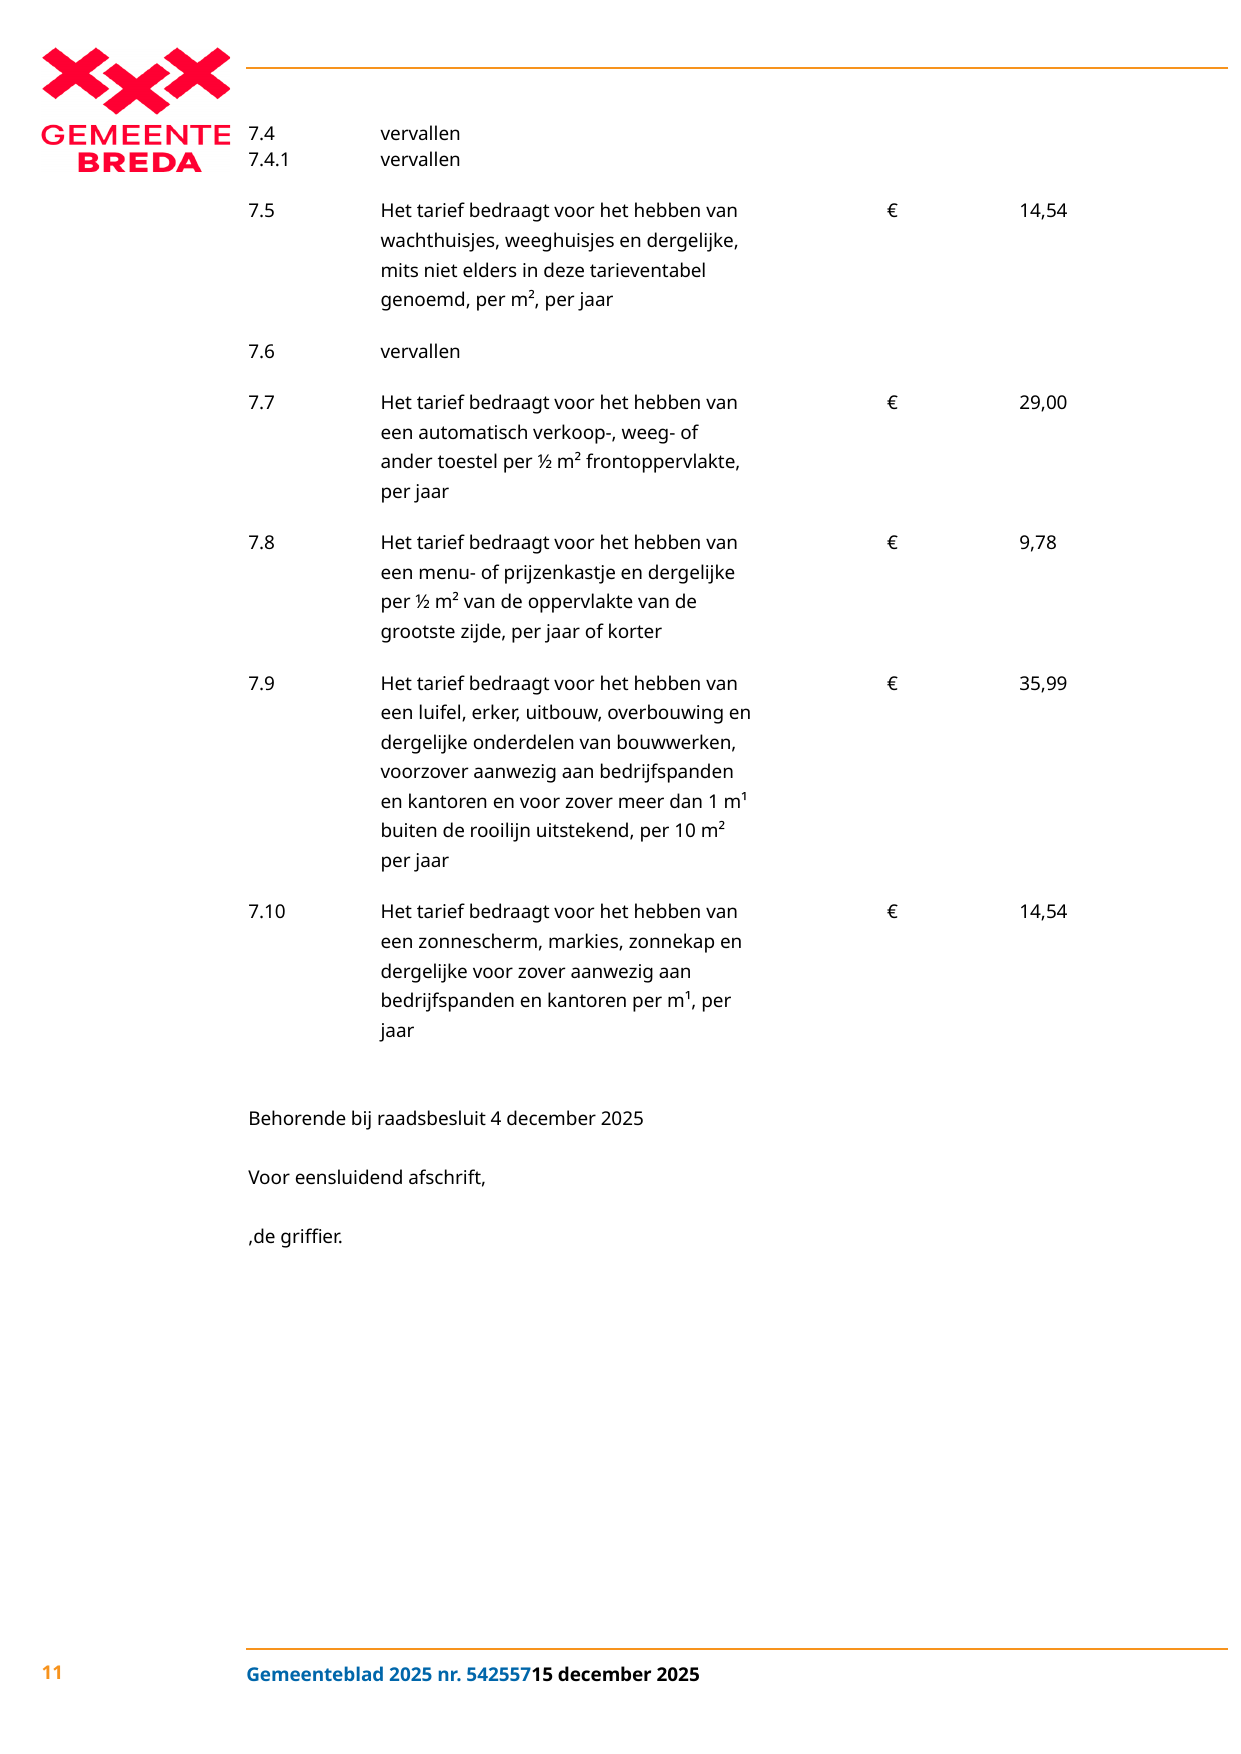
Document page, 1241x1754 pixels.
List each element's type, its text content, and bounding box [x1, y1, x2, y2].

table_cell [755, 172, 887, 198]
table_cell € [887, 198, 1019, 312]
table_cell [755, 644, 887, 670]
table_cell [887, 338, 1019, 364]
table_cell 7.7 [248, 389, 380, 504]
table_cell [380, 644, 754, 670]
table_cell Het tarief bedraagt voor het hebben van een automatisch verkoop-, weeg- of ander toestel per ½ m² frontoppervlakte, per jaar [380, 389, 754, 504]
table_cell 9,78 [1019, 530, 1152, 644]
table_cell [755, 312, 887, 338]
table_cell [887, 121, 1019, 146]
table_cell [380, 95, 754, 121]
table_cell [1019, 121, 1152, 146]
table_cell [380, 364, 754, 389]
table_cell [755, 899, 887, 1043]
table_cell [755, 530, 887, 644]
table_cell [380, 504, 754, 529]
table_cell [755, 338, 887, 364]
table_cell 7.8 [248, 530, 380, 644]
table_cell [1019, 504, 1152, 529]
table_cell Het tarief bedraagt voor het hebben van een luifel, erker, uitbouw, overbouwing en dergelijke onderdelen van bouwwerken, voorzover aanwezig aan bedrijfspanden en kantoren en voor zover meer dan 1 m¹ buiten de rooilijn uitstekend, per 10 m² per jaar [380, 670, 754, 873]
table_cell [755, 95, 887, 121]
table_cell [380, 873, 754, 899]
table_cell [248, 364, 380, 389]
table_cell [887, 172, 1019, 198]
table_cell [1019, 338, 1152, 364]
table_cell Het tarief bedraagt voor het hebben van een zonnescherm, markies, zonnekap en dergelijke voor zover aanwezig aan bedrijfspanden en kantoren per m¹, per jaar [380, 899, 754, 1043]
table_cell [887, 873, 1019, 899]
table_cell [887, 644, 1019, 670]
table_cell [755, 121, 887, 146]
table_cell € [887, 899, 1019, 1043]
table_cell € [887, 389, 1019, 504]
table_cell 7.6 [248, 338, 380, 364]
table_cell 7.4.1 [248, 146, 380, 172]
table_cell [755, 670, 887, 873]
table_cell 7.10 [248, 899, 380, 1043]
table_cell [755, 146, 887, 172]
table_cell 14,54 [1019, 899, 1152, 1043]
table_cell 7.5 [248, 198, 380, 312]
text Voor eensluidend afschrift, [248, 1164, 1152, 1190]
table_cell [1019, 644, 1152, 670]
table_cell [887, 312, 1019, 338]
table_cell [1019, 95, 1152, 121]
table_cell 29,00 [1019, 389, 1152, 504]
table_cell 35,99 [1019, 670, 1152, 873]
table_cell vervallen [380, 338, 754, 364]
table_cell [755, 364, 887, 389]
table_cell 7.9 [248, 670, 380, 873]
table_cell € [887, 530, 1019, 644]
table_cell 7.4 [248, 121, 380, 146]
table_cell [755, 873, 887, 899]
table_cell [248, 312, 380, 338]
table_cell € [887, 670, 1019, 873]
table_cell [887, 146, 1019, 172]
table_cell vervallen [380, 121, 754, 146]
table_cell [248, 172, 380, 198]
table_cell [248, 95, 380, 121]
table_cell [1019, 873, 1152, 899]
table_cell [1019, 172, 1152, 198]
table_cell [1019, 312, 1152, 338]
table_cell [1019, 146, 1152, 172]
table_cell [380, 172, 754, 198]
table_cell [755, 389, 887, 504]
text Behorende bij raadsbesluit 4 december 2025 [248, 1105, 1152, 1131]
table_cell 14,54 [1019, 198, 1152, 312]
table_cell [887, 504, 1019, 529]
table_cell [248, 873, 380, 899]
table_cell Het tarief bedraagt voor het hebben van wachthuisjes, weeghuisjes en dergelijke, mits niet elders in deze tarieventabel genoemd, per m², per jaar [380, 198, 754, 312]
table_cell [755, 504, 887, 529]
table_cell [1019, 364, 1152, 389]
table_cell [248, 504, 380, 529]
table_cell [380, 312, 754, 338]
table_cell [248, 644, 380, 670]
table_cell [887, 95, 1019, 121]
text ,de griffier. [248, 1223, 1152, 1249]
table_cell Het tarief bedraagt voor het hebben van een menu- of prijzenkastje en dergelijke per ½ m² van de oppervlakte van de grootste zijde, per jaar of korter [380, 530, 754, 644]
table_cell [887, 364, 1019, 389]
picture [41, 47, 231, 172]
table_cell [755, 198, 887, 312]
table_cell vervallen [380, 146, 754, 172]
